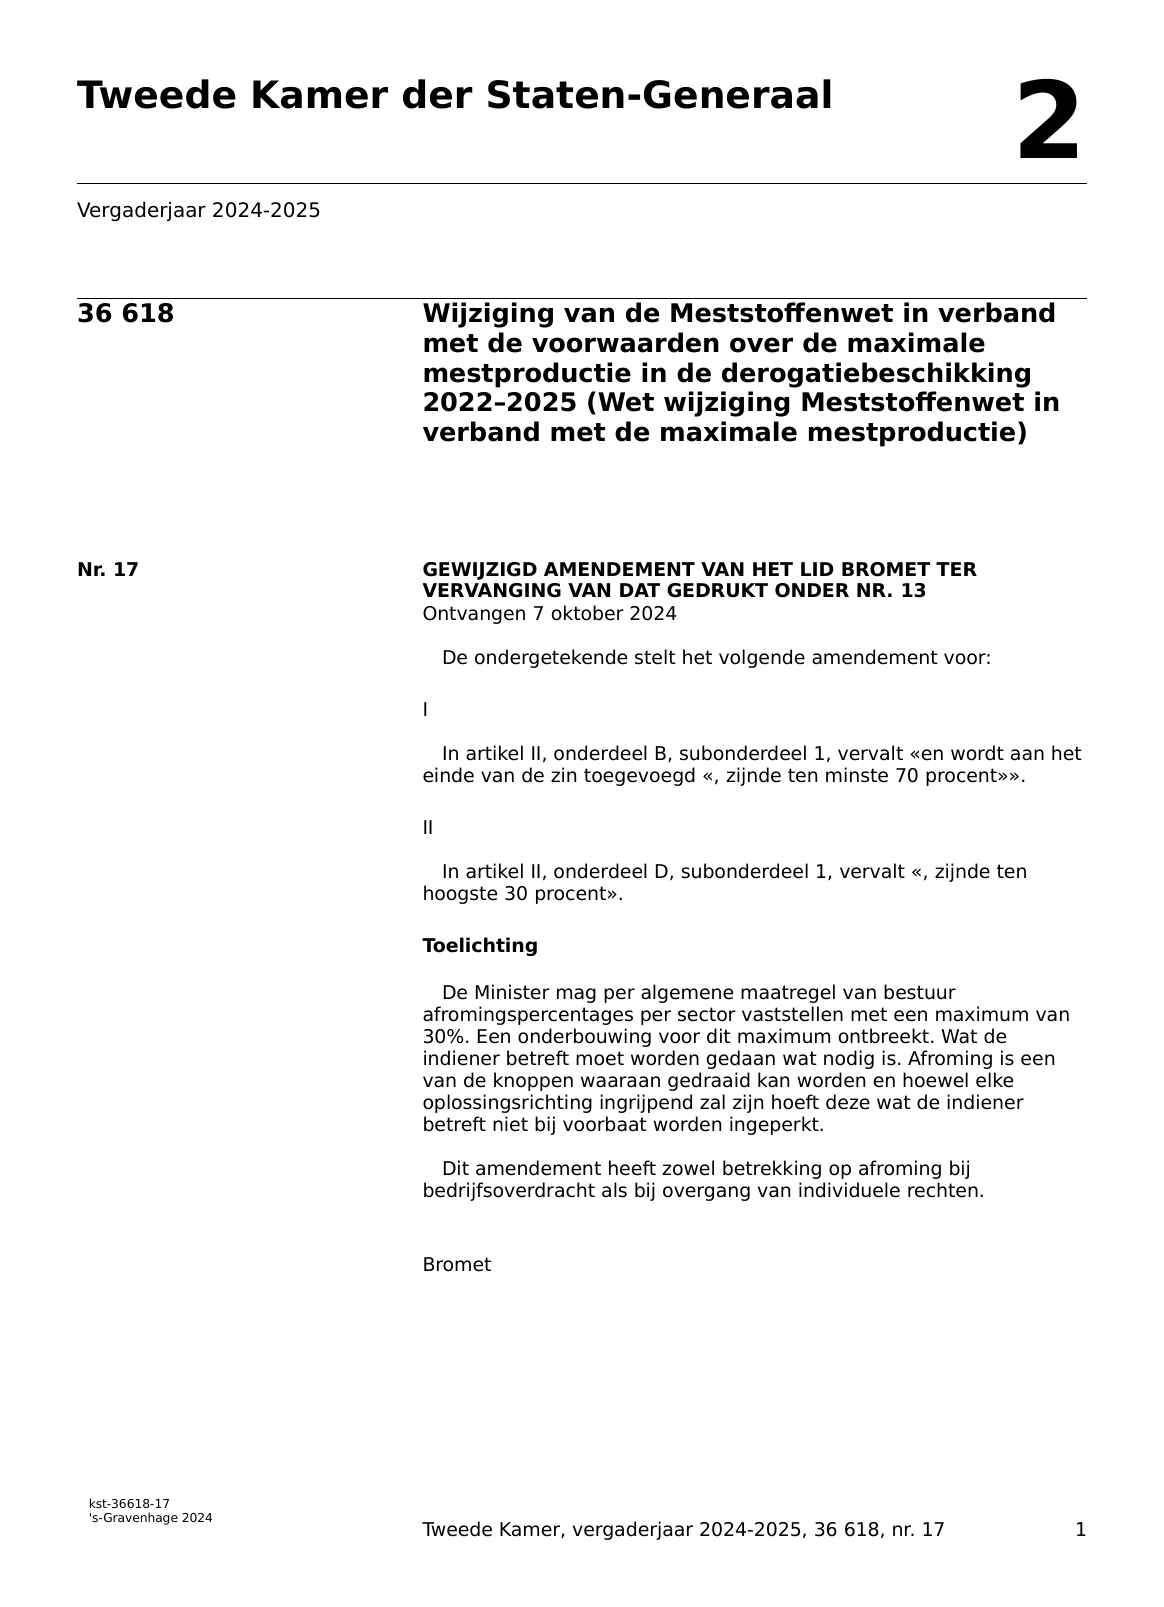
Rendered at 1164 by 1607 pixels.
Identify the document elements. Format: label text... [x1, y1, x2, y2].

text In artikel II, onderdeel B, subonderdeel 1, vervalt «en wordt aan het einde van de zin toegevoegd «, zijnde ten minste 70 procent»». [422, 743, 1087, 787]
text Ontvangen 7 oktober 2024 [422, 602, 1087, 624]
subtitle 36 618 Wijziging van de Meststoffenwet in verband met de voorwaarden over de maximale mestproductie in de derogatiebeschikking 2022–2025 (Wet wijziging Meststoffenwet in verband met de maximale mestproductie) [77, 299, 1087, 447]
text kst-36618-17 [88, 1497, 323, 1511]
table_header 2 [886, 59, 1087, 183]
subtitle II [422, 817, 1087, 839]
table_header Tweede Kamer der Staten-Generaal [77, 59, 886, 183]
subtitle I [422, 698, 1087, 721]
text De ondergetekende stelt het volgende amendement voor: [422, 647, 1087, 668]
text 's-Gravenhage 2024 [88, 1511, 323, 1525]
subtitle Toelichting [422, 935, 1087, 957]
subtitle Nr. 17 GEWIJZIGD AMENDEMENT VAN HET LID BROMET TER VERVANGING VAN DAT GEDRUKT ONDER NR. 13 [77, 558, 1087, 602]
text In artikel II, onderdeel D, subonderdeel 1, vervalt «, zijnde ten hoogste 30 procent». [422, 861, 1087, 905]
text Bromet [422, 1232, 1087, 1276]
table_cell Vergaderjaar 2024-2025 [77, 184, 1087, 298]
text De Minister mag per algemene maatregel van bestuur afromingspercentages per sector vaststellen met een maximum van 30%. Een onderbouwing voor dit maximum ontbreekt. Wat de indiener betreft moet worden gedaan wat nodig is. Afroming is een van de knoppen waaraan gedraaid kan worden en hoewel elke oplossingsrichting ingrijpend zal zijn hoeft deze wat de indiener betreft niet bij voorbaat worden ingeperkt. [422, 982, 1087, 1136]
text Dit amendement heeft zowel betrekking op afroming bij bedrijfsoverdracht als bij overgang van individuele rechten. [422, 1158, 1087, 1202]
